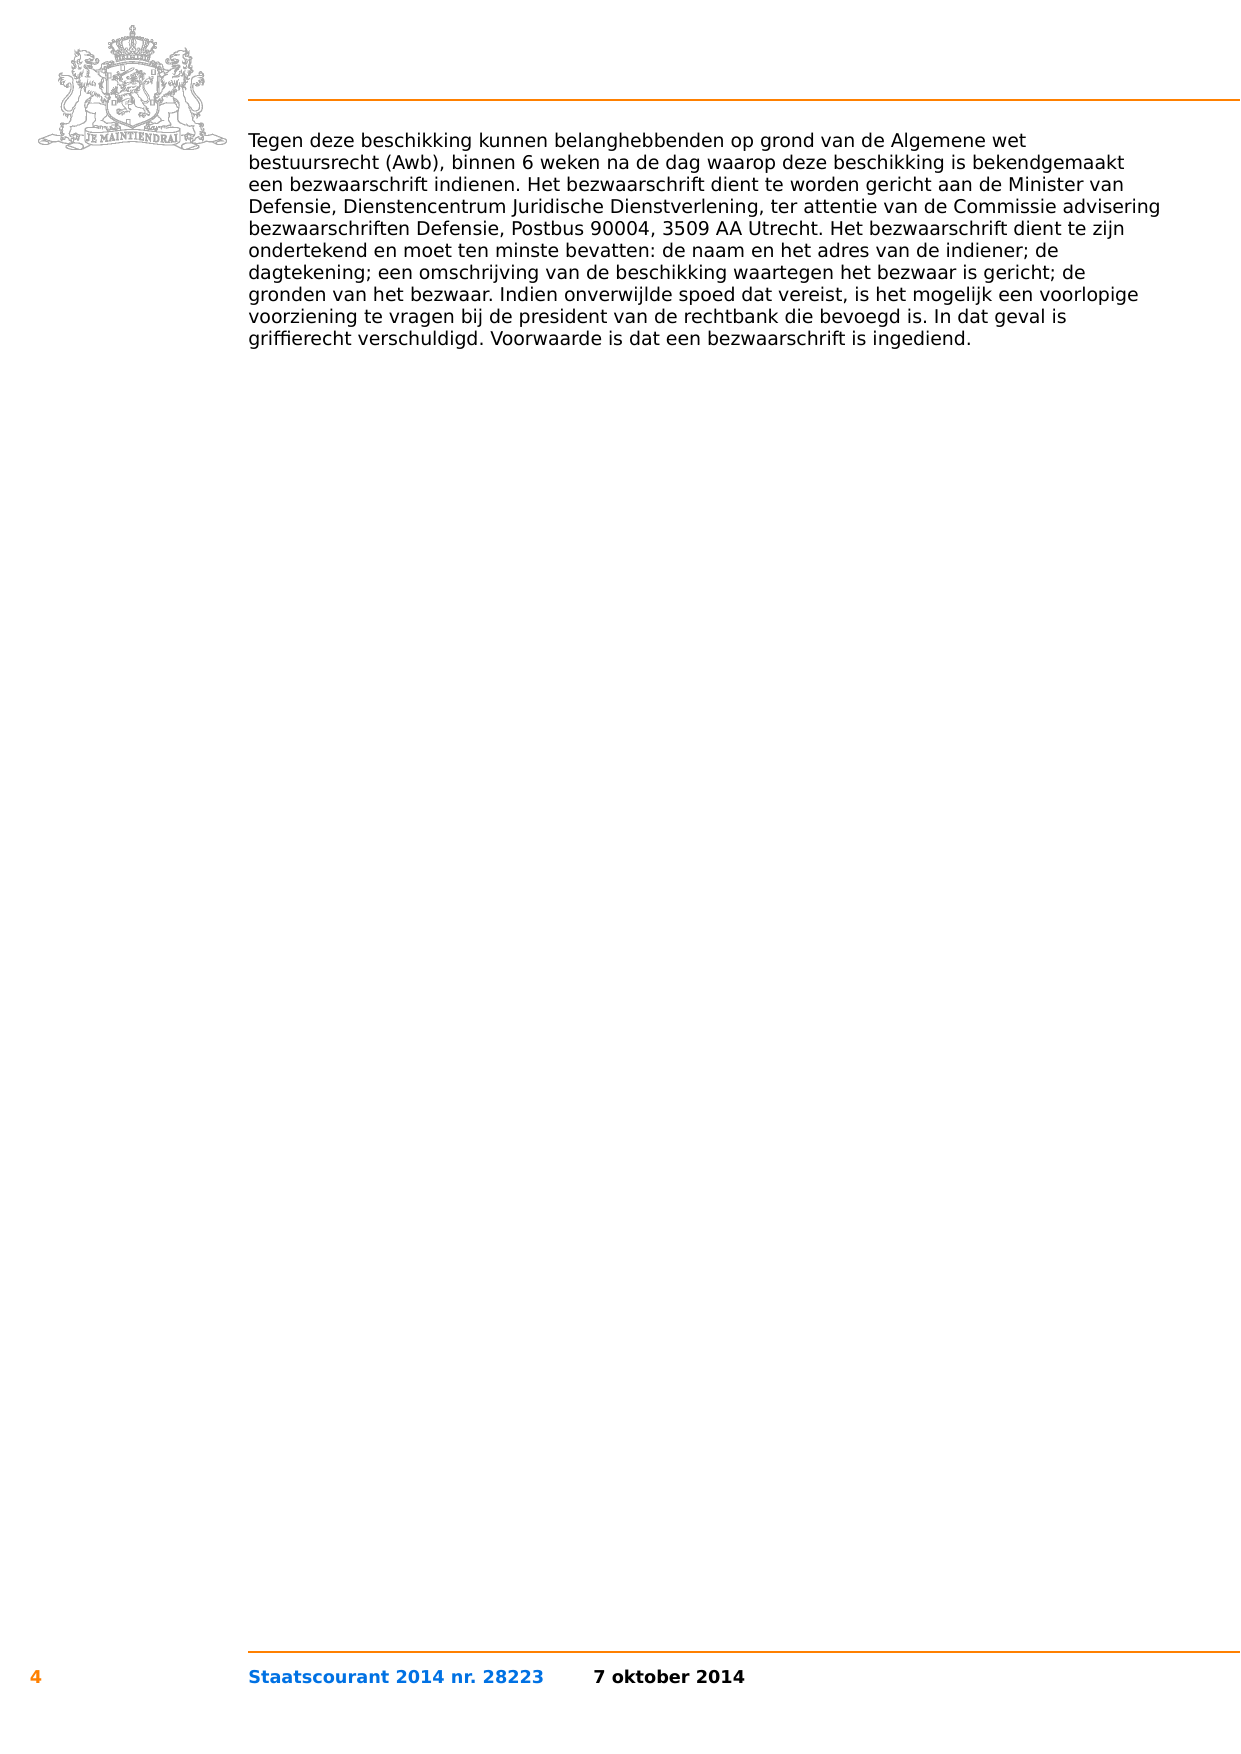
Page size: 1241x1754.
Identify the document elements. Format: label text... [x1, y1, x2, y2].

text Tegen deze beschikking kunnen belanghebbenden op grond van de Algemene wet bestuursrecht (Awb), binnen 6 weken na de dag waarop deze beschikking is bekendgemaakt een bezwaarschrift indienen. Het bezwaarschrift dient te worden gericht aan de Minister van Defensie, Dienstencentrum Juridische Dienstverlening, ter attentie van de Commissie advisering bezwaarschriften Defensie, Postbus 90004, 3509 AA Utrecht. Het bezwaarschrift dient te zijn ondertekend en moet ten minste bevatten: de naam en het adres van de indiener; de dagtekening; een omschrijving van de beschikking waartegen het bezwaar is gericht; de gronden van het bezwaar. Indien onverwijlde spoed dat vereist, is het mogelijk een voorlopige voorziening te vragen bij de president van de rechtbank die bevoegd is. In dat geval is griffierecht verschuldigd. Voorwaarde is dat een bezwaarschrift is ingediend. [248, 130, 1163, 350]
picture [38, 25, 227, 150]
